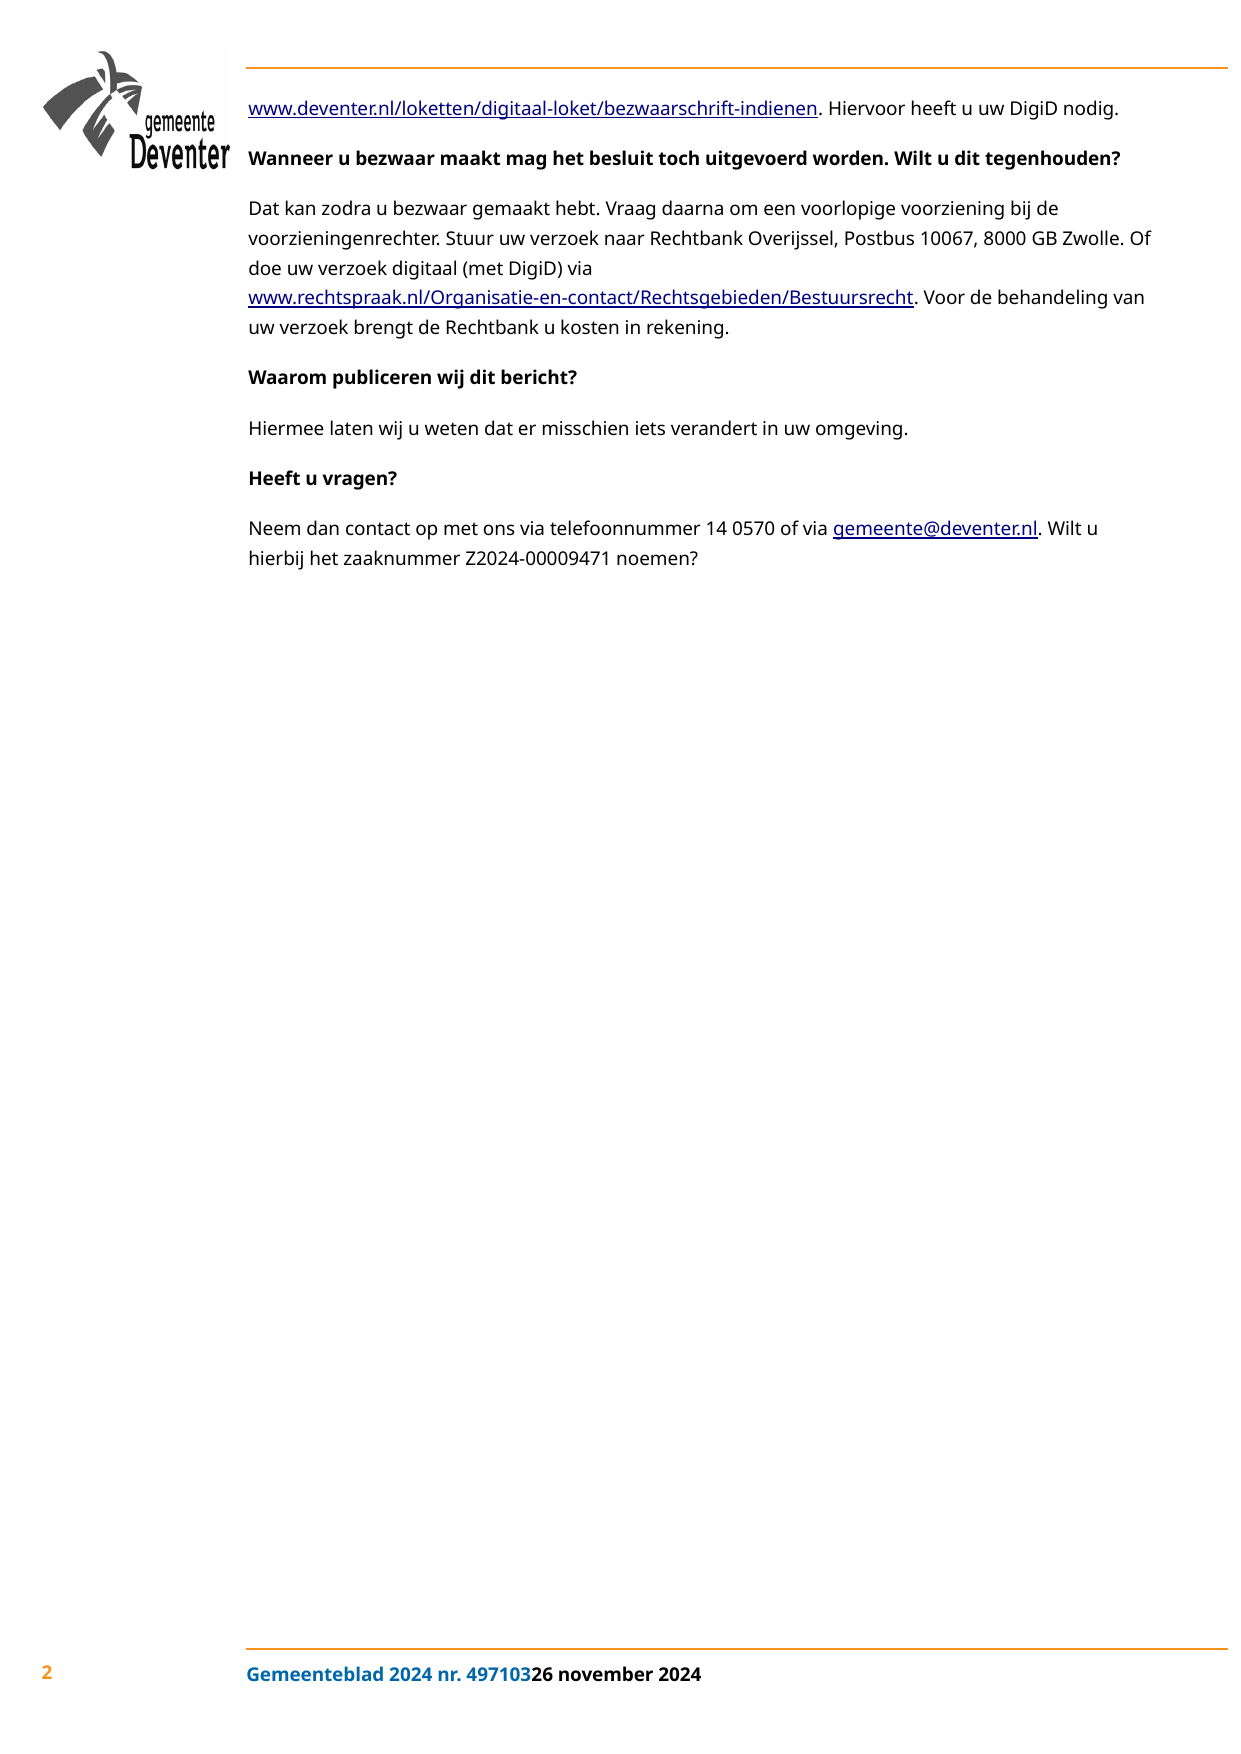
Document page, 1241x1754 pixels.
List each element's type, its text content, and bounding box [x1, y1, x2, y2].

text www.deventer.nl/loketten/digitaal-loket/bezwaarschrift-indienen. Hiervoor heeft u uw DigiD nodig. [248, 95, 1152, 121]
text Dat kan zodra u bezwaar gemaakt hebt. Vraag daarna om een voorlopige voorziening bij de voorzieningenrechter. Stuur uw verzoek naar Rechtbank Overijssel, Postbus 10067, 8000 GB Zwolle. Of doe uw verzoek digitaal (met DigiD) via www.rechtspraak.nl/Organisatie-en-contact/Rechtsgebieden/Bestuursrecht. Voor de behandeling van uw verzoek brengt de Rechtbank u kosten in rekening. [248, 196, 1152, 340]
picture [41, 47, 231, 172]
text Hiermee laten wij u weten dat er misschien iets verandert in uw omgeving. [248, 415, 1152, 441]
text Heeft u vragen? [248, 465, 1152, 491]
text Neem dan contact op met ons via telefoonnummer 14 0570 of via gemeente@deventer.nl. Wilt u hierbij het zaaknummer Z2024-00009471 noemen? [248, 516, 1152, 571]
text Wanneer u bezwaar maakt mag het besluit toch uitgevoerd worden. Wilt u dit tegenhouden? [248, 145, 1152, 171]
text Waarom publiceren wij dit bericht? [248, 364, 1152, 390]
